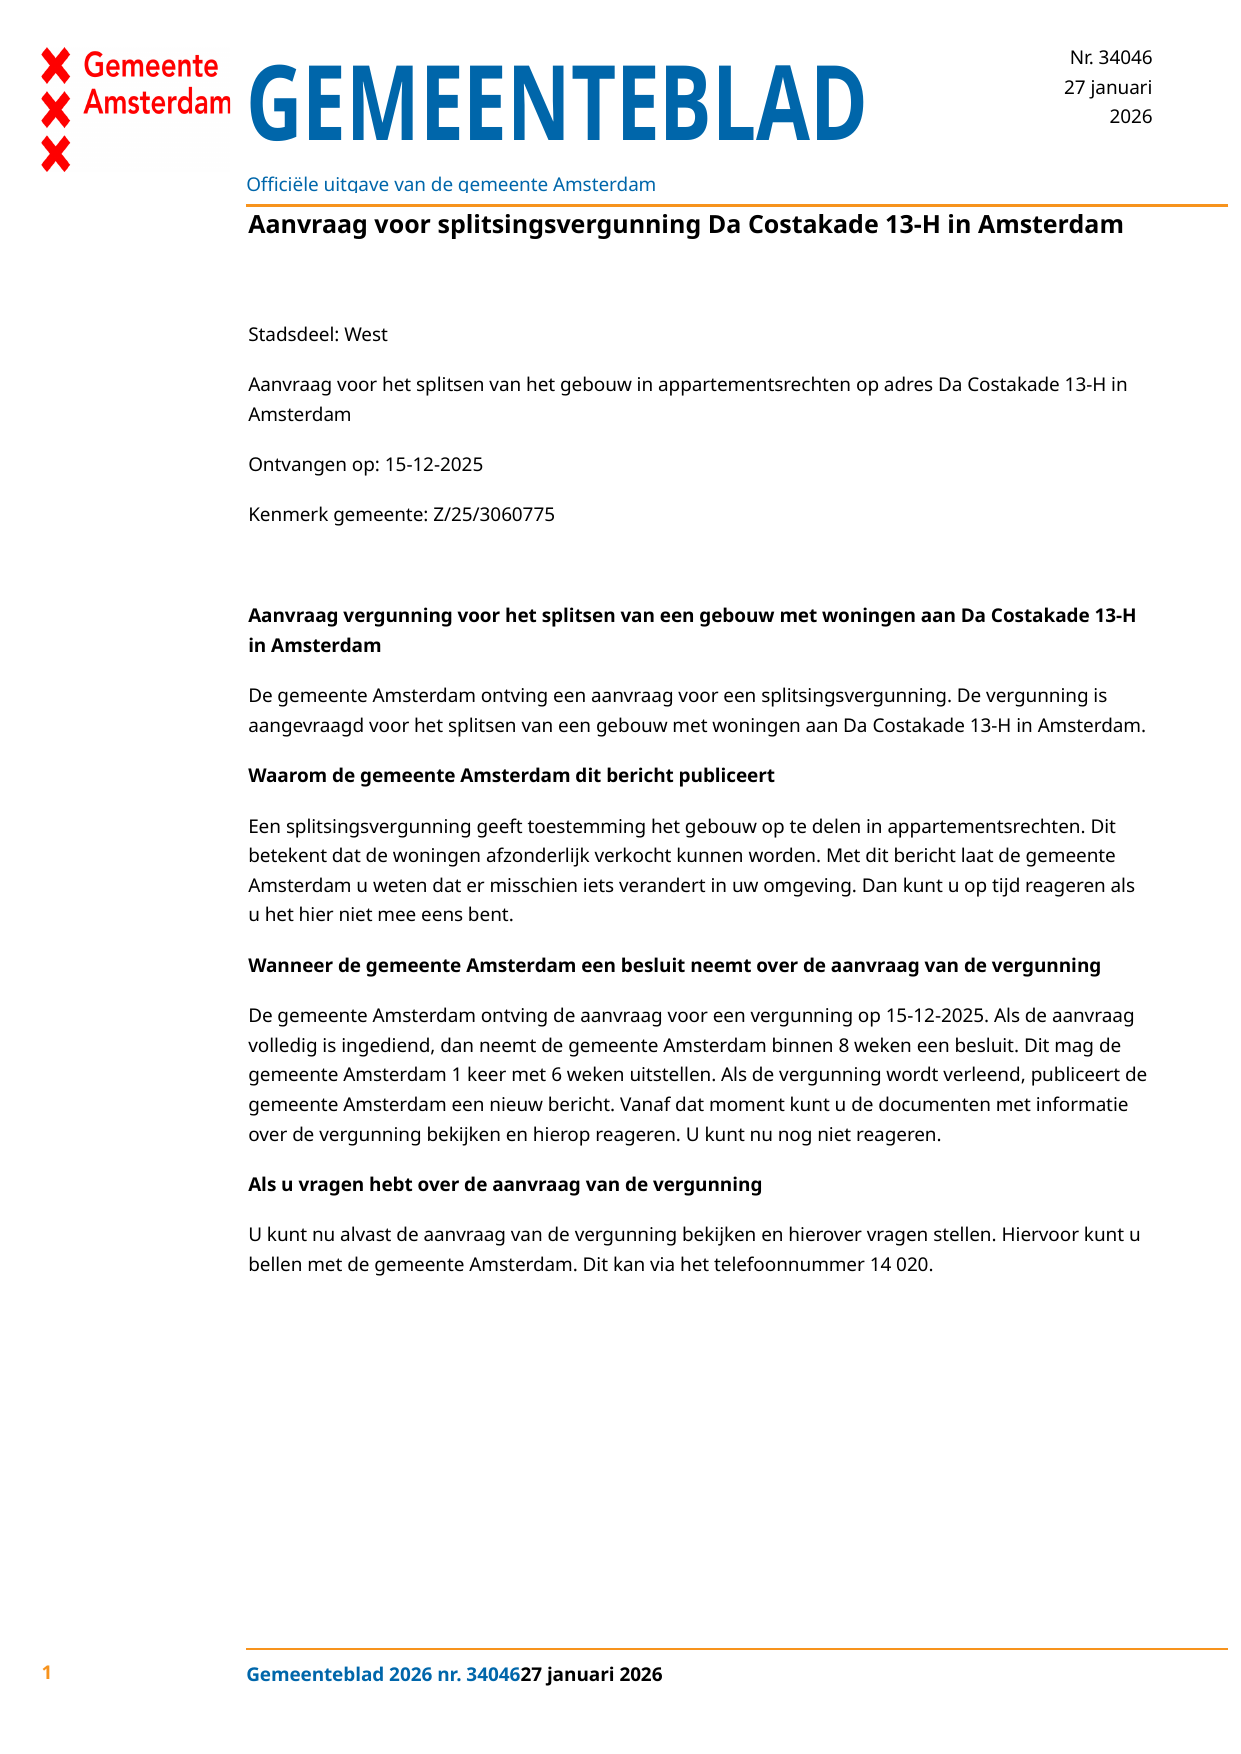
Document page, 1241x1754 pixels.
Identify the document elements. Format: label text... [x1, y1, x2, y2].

text Waarom de gemeente Amsterdam dit bericht publiceert [248, 762, 1152, 788]
text De gemeente Amsterdam ontving een aanvraag voor een splitsingsvergunning. De vergunning is aangevraagd voor het splitsen van een gebouw met woningen aan Da Costakade 13-H in Amsterdam. [248, 682, 1152, 738]
text De gemeente Amsterdam ontving de aanvraag voor een vergunning op 15-12-2025. Als de aanvraag volledig is ingediend, dan neemt de gemeente Amsterdam binnen 8 weken een besluit. Dit mag de gemeente Amsterdam 1 keer met 6 weken uitstellen. Als de vergunning wordt verleend, publiceert de gemeente Amsterdam een nieuw bericht. Vanaf dat moment kunt u de documenten met informatie over de vergunning bekijken en hierop reageren. U kunt nu nog niet reageren. [248, 1002, 1152, 1146]
text Als u vragen hebt over de aanvraag van de vergunning [248, 1171, 1152, 1197]
text Wanneer de gemeente Amsterdam een besluit neemt over de aanvraag van de vergunning [248, 952, 1152, 978]
text Aanvraag vergunning voor het splitsen van een gebouw met woningen aan Da Costakade 13-H in Amsterdam [248, 602, 1152, 658]
picture [41, 47, 231, 172]
text Aanvraag voor splitsingsvergunning Da Costakade 13-H in Amsterdam [248, 207, 1152, 241]
text Kenmerk gemeente: Z/25/3060775 [248, 502, 1152, 527]
text Een splitsingsvergunning geeft toestemming het gebouw op te delen in appartementsrechten. Dit betekent dat de woningen afzonderlijk verkocht kunnen worden. Met dit bericht laat de gemeente Amsterdam u weten dat er misschien iets verandert in uw omgeving. Dan kunt u op tijd reageren als u het hier niet mee eens bent. [248, 813, 1152, 927]
text U kunt nu alvast de aanvraag van de vergunning bekijken en hierover vragen stellen. Hiervoor kunt u bellen met de gemeente Amsterdam. Dit kan via het telefoonnummer 14 020. [248, 1222, 1152, 1277]
text Ontvangen op: 15-12-2025 [248, 451, 1152, 477]
text Aanvraag voor het splitsen van het gebouw in appartementsrechten op adres Da Costakade 13-H in Amsterdam [248, 371, 1152, 426]
text Stadsdeel: West [248, 321, 1152, 346]
